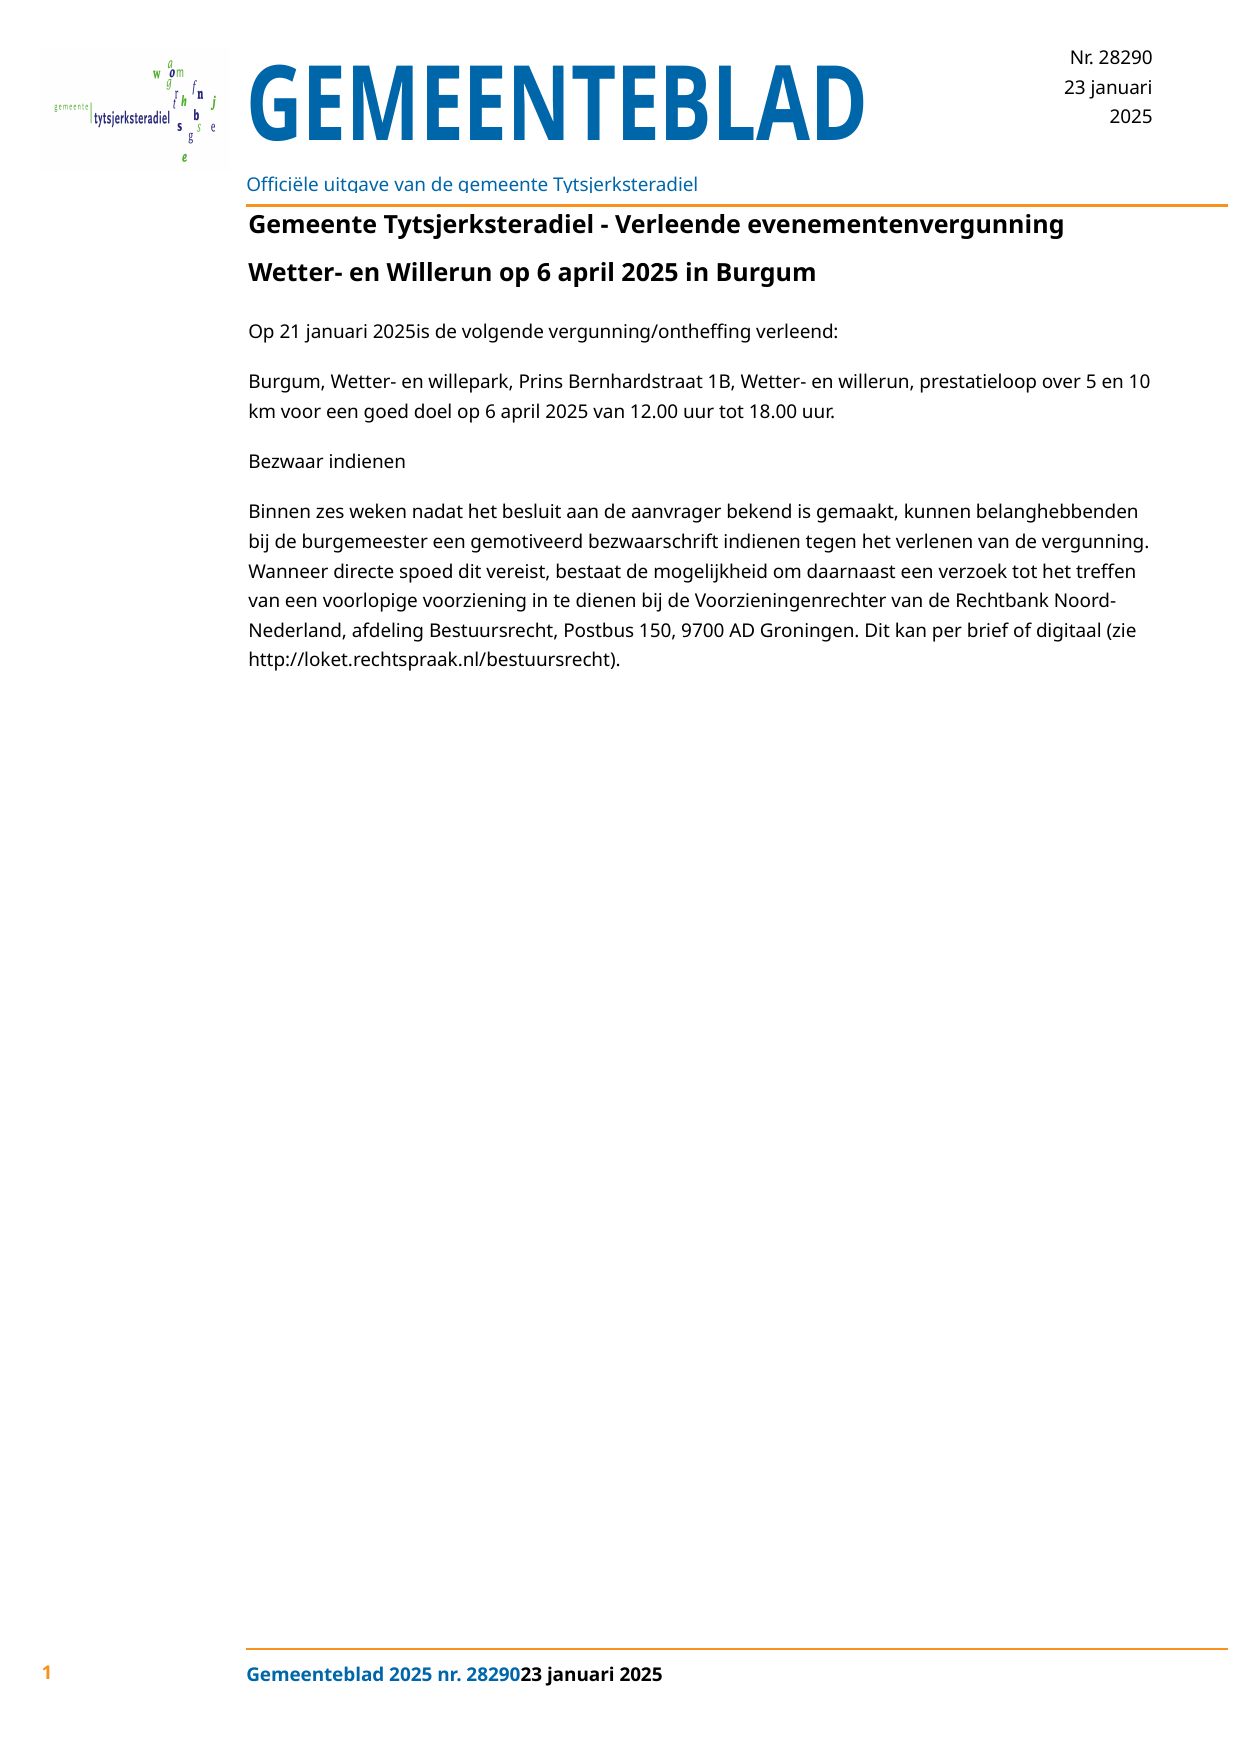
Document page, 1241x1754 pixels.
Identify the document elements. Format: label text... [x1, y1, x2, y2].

picture [41, 47, 231, 172]
text Binnen zes weken nadat het besluit aan de aanvrager bekend is gemaakt, kunnen belanghebbenden bij de burgemeester een gemotiveerd bezwaarschrift indienen tegen het verlenen van de vergunning. Wanneer directe spoed dit vereist, bestaat de mogelijkheid om daarnaast een verzoek tot het treffen van een voorlopige voorziening in te dienen bij de Voorzieningenrechter van de Rechtbank Noord-Nederland, afdeling Bestuursrecht, Postbus 150, 9700 AD Groningen. Dit kan per brief of digitaal (zie http://loket.rechtspraak.nl/bestuursrecht). [248, 499, 1152, 672]
text Bezwaar indienen [248, 448, 1152, 474]
text Burgum, Wetter- en willepark, Prins Bernhardstraat 1B, Wetter- en willerun, prestatieloop over 5 en 10 km voor een goed doel op 6 april 2025 van 12.00 uur tot 18.00 uur. [248, 368, 1152, 424]
text Gemeente Tytsjerksteradiel - Verleende evenementenvergunning Wetter- en Willerun op 6 april 2025 in Burgum [248, 207, 1152, 288]
text Op 21 januari 2025is de volgende vergunning/ontheffing verleend: [248, 318, 1152, 344]
